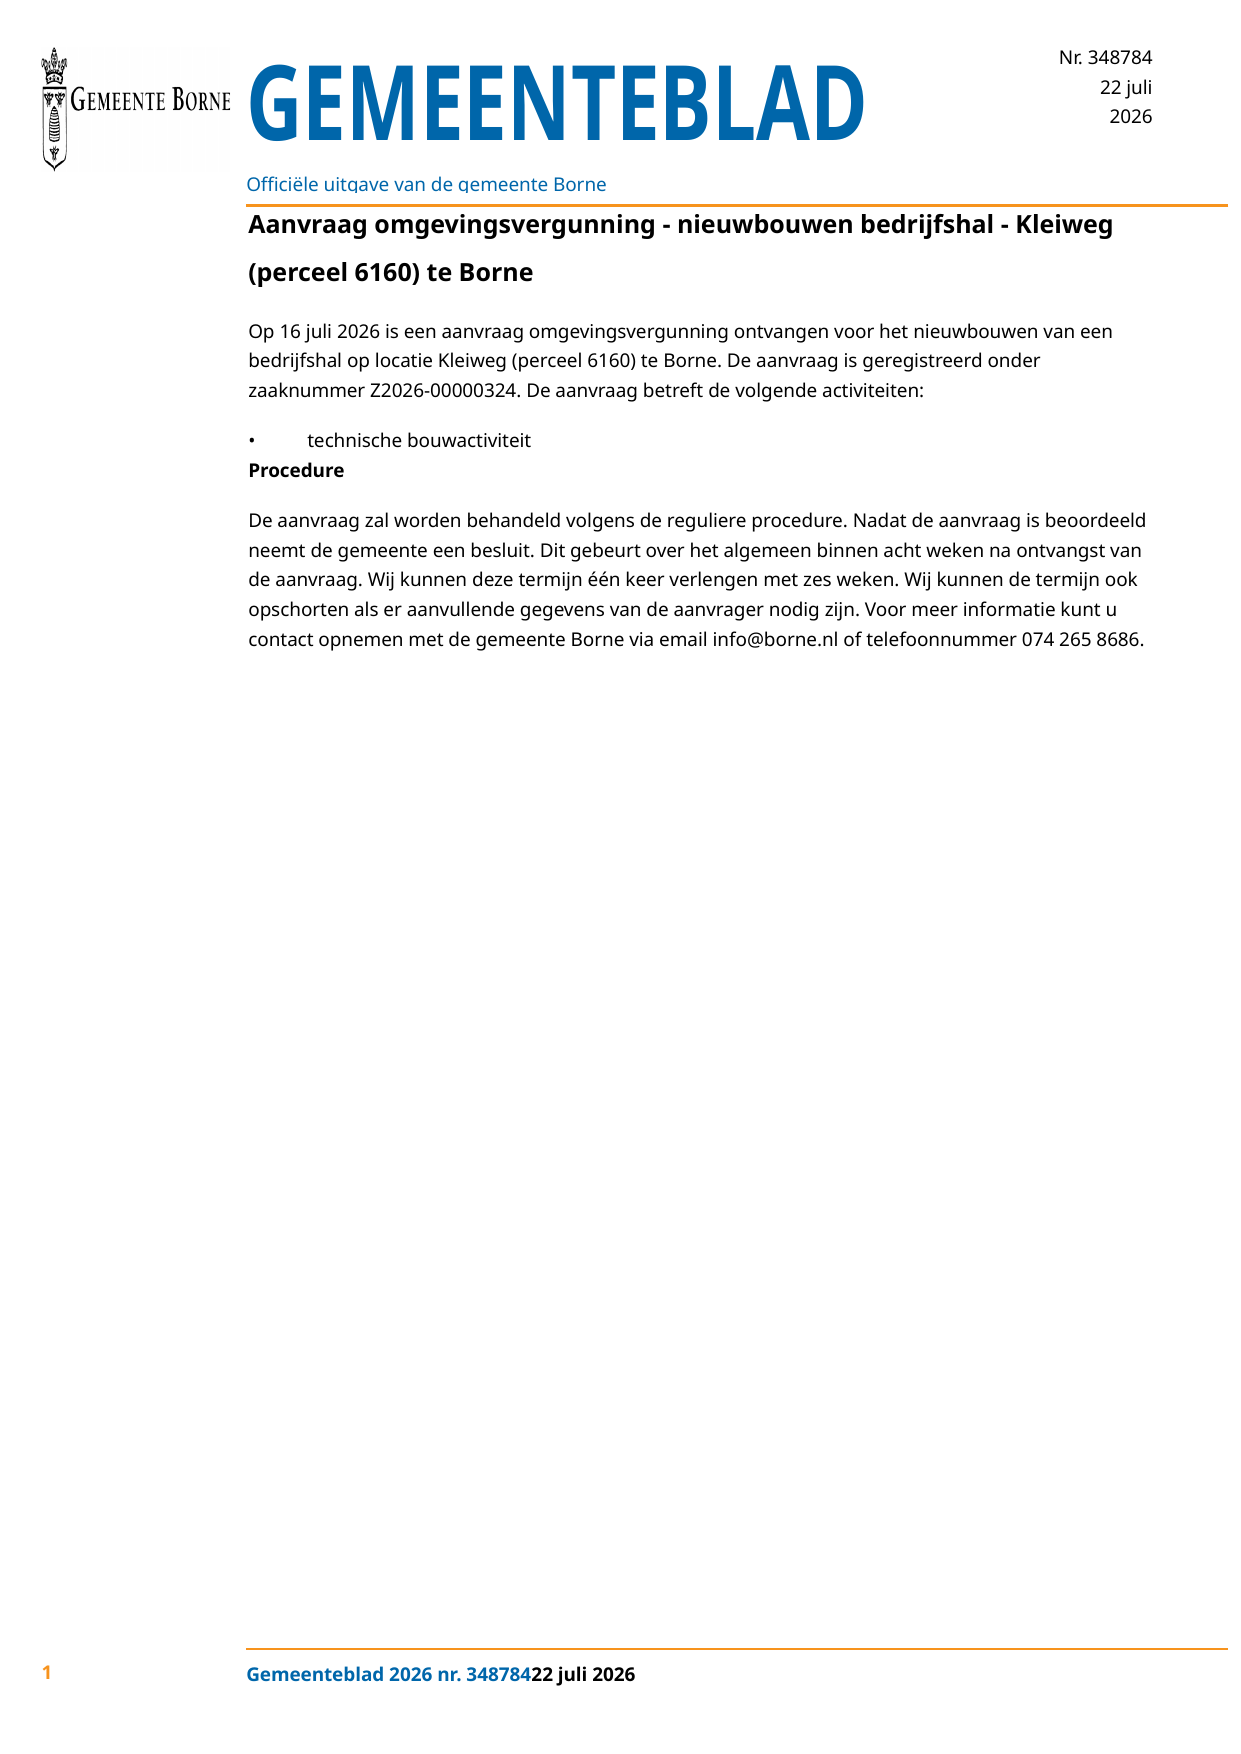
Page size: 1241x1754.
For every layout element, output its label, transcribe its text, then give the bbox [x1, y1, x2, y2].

list technische bouwactiviteit [248, 427, 1152, 453]
text Procedure [248, 457, 1152, 483]
text Op 16 juli 2026 is een aanvraag omgevingsvergunning ontvangen voor het nieuwbouwen van een bedrijfshal op locatie Kleiweg (perceel 6160) te Borne. De aanvraag is geregistreerd onder zaaknummer Z2026-00000324. De aanvraag betreft de volgende activiteiten: [248, 318, 1152, 403]
text De aanvraag zal worden behandeld volgens de reguliere procedure. Nadat de aanvraag is beoordeeld neemt de gemeente een besluit. Dit gebeurt over het algemeen binnen acht weken na ontvangst van de aanvraag. Wij kunnen deze termijn één keer verlengen met zes weken. Wij kunnen de termijn ook opschorten als er aanvullende gegevens van de aanvrager nodig zijn. Voor meer informatie kunt u contact opnemen met de gemeente Borne via email info@borne.nl of telefoonnummer 074 265 8686. [248, 507, 1152, 652]
text Aanvraag omgevingsvergunning - nieuwbouwen bedrijfshal - Kleiweg (perceel 6160) te Borne [248, 207, 1152, 288]
picture [41, 47, 231, 172]
